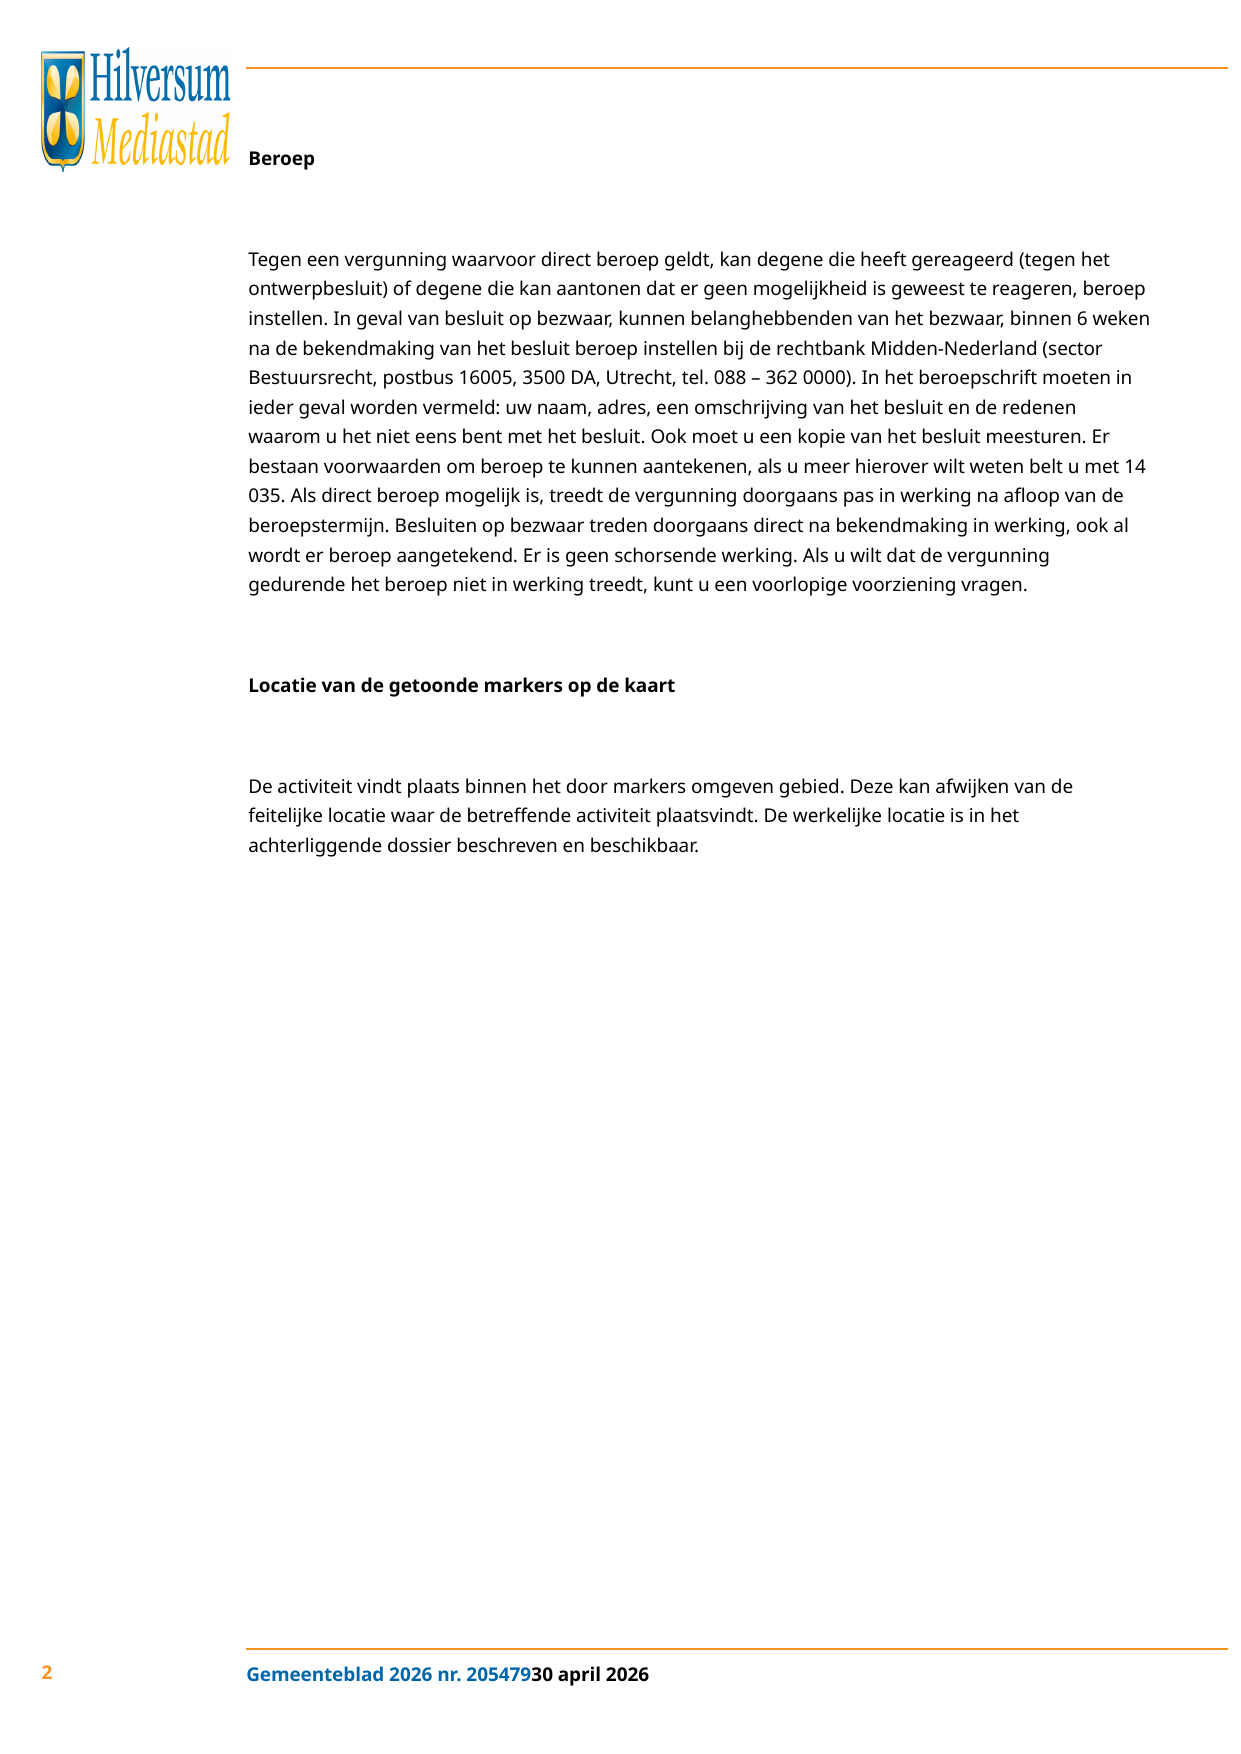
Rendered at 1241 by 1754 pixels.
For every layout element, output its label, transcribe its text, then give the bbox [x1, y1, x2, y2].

picture [41, 47, 231, 172]
text Beroep [248, 145, 1152, 171]
text Locatie van de getoonde markers op de kaart [248, 672, 1152, 698]
text Tegen een vergunning waarvoor direct beroep geldt, kan degene die heeft gereageerd (tegen het ontwerpbesluit) of degene die kan aantonen dat er geen mogelijkheid is geweest te reageren, beroep instellen. In geval van besluit op bezwaar, kunnen belanghebbenden van het bezwaar, binnen 6 weken na de bekendmaking van het besluit beroep instellen bij de rechtbank Midden-Nederland (sector Bestuursrecht, postbus 16005, 3500 DA, Utrecht, tel. 088 – 362 0000). In het beroepschrift moeten in ieder geval worden vermeld: uw naam, adres, een omschrijving van het besluit en de redenen waarom u het niet eens bent met het besluit. Ook moet u een kopie van het besluit meesturen. Er bestaan voorwaarden om beroep te kunnen aantekenen, als u meer hierover wilt weten belt u met 14 035. Als direct beroep mogelijk is, treedt de vergunning doorgaans pas in werking na afloop van de beroepstermijn. Besluiten op bezwaar treden doorgaans direct na bekendmaking in werking, ook al wordt er beroep aangetekend. Er is geen schorsende werking. Als u wilt dat de vergunning gedurende het beroep niet in werking treedt, kunt u een voorlopige voorziening vragen. [248, 246, 1152, 597]
text De activiteit vindt plaats binnen het door markers omgeven gebied. Deze kan afwijken van de feitelijke locatie waar de betreffende activiteit plaatsvindt. De werkelijke locatie is in het achterliggende dossier beschreven en beschikbaar. [248, 773, 1152, 858]
